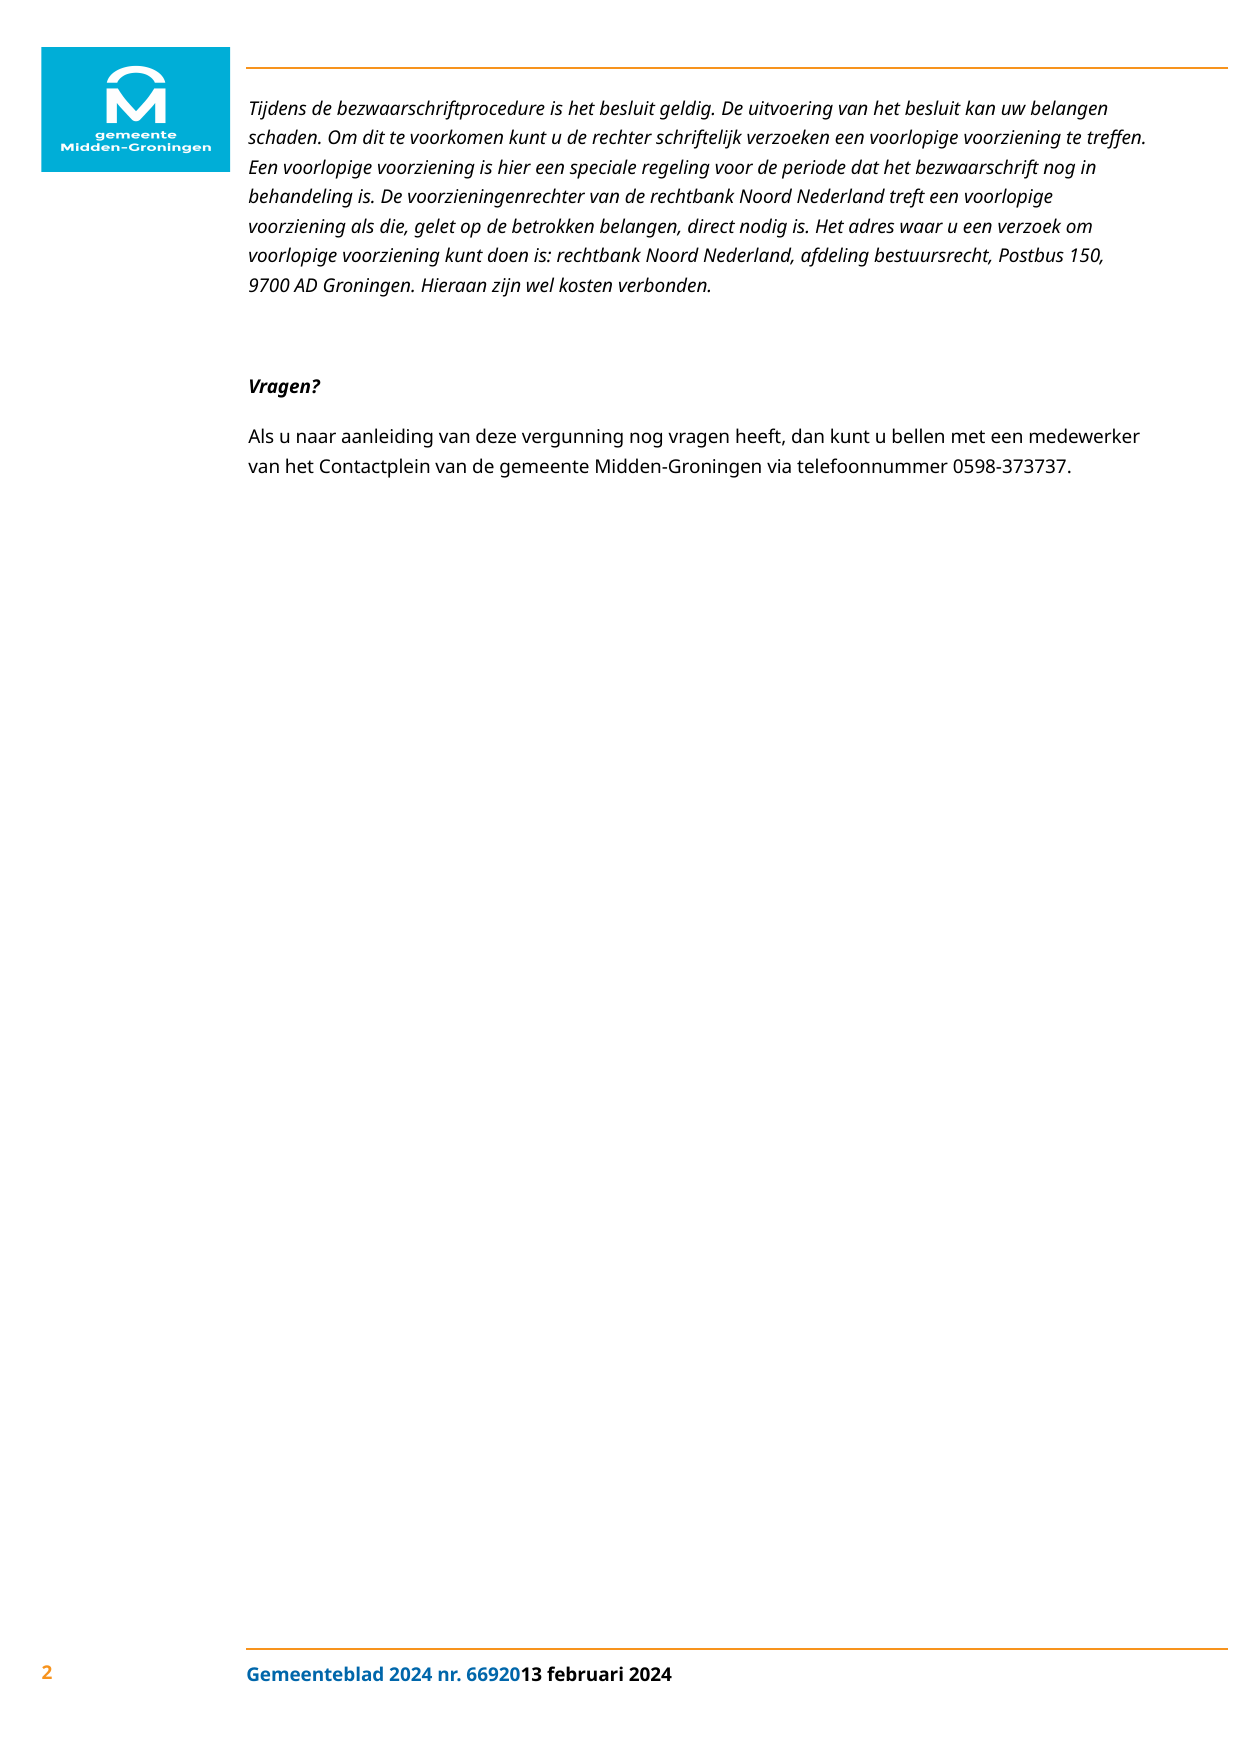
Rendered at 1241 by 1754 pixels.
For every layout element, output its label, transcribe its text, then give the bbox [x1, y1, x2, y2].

text Vragen? [248, 373, 1152, 399]
text Als u naar aanleiding van deze vergunning nog vragen heeft, dan kunt u bellen met een medewerker van het Contactplein van de gemeente Midden-Groningen via telefoonnummer 0598-373737. [248, 423, 1152, 479]
picture [108, 66, 164, 82]
picture [107, 89, 165, 122]
picture [184, 146, 190, 153]
text Tijdens de bezwaarschriftprocedure is het besluit geldig. De uitvoering van het besluit kan uw belangen schaden. Om dit te voorkomen kunt u de rechter schriftelijk verzoeken een voorlopige voorziening te treffen. Een voorlopige voorziening is hier een speciale regeling voor de periode dat het bezwaarschrift nog in behandeling is. De voorzieningenrechter van de rechtbank Noord Nederland treft een voorlopige voorziening als die, gelet op de betrokken belangen, direct nodig is. Het adres waar u een verzoek om voorlopige voorziening kunt doen is: rechtbank Noord Nederland, afdeling bestuursrecht, Postbus 150, 9700 AD Groningen. Hieraan zijn wel kosten verbonden. [248, 95, 1152, 298]
